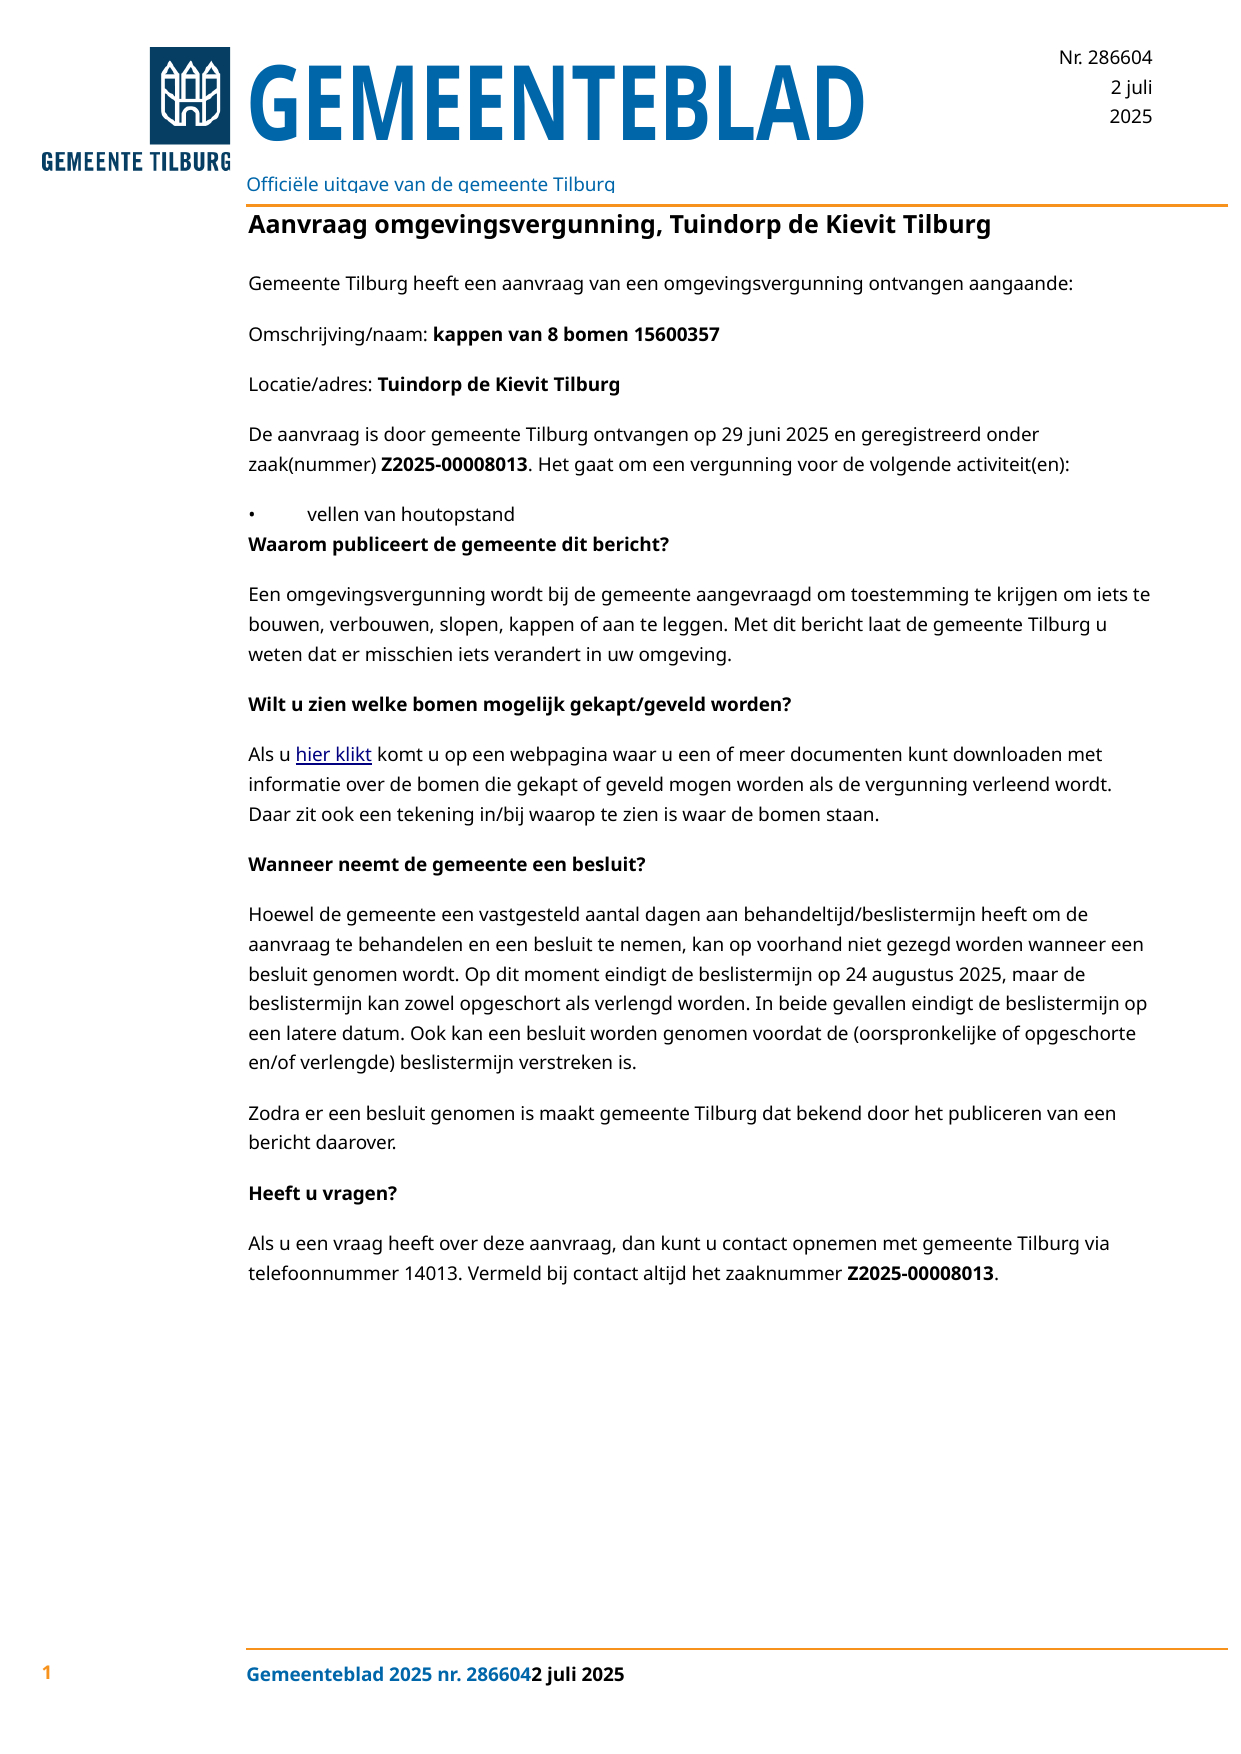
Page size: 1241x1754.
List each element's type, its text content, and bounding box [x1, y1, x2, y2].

text Locatie/adres: Tuindorp de Kievit Tilburg [248, 371, 1152, 397]
picture [41, 47, 231, 172]
text Wilt u zien welke bomen mogelijk gekapt/geveld worden? [248, 691, 1152, 717]
text Omschrijving/naam: kappen van 8 bomen 15600357 [248, 321, 1152, 346]
text Als u hier klikt komt u op een webpagina waar u een of meer documenten kunt downloaden met informatie over de bomen die gekapt of geveld mogen worden als de vergunning verleend wordt. Daar zit ook een tekening in/bij waarop te zien is waar de bomen staan. [248, 742, 1152, 826]
text Aanvraag omgevingsvergunning, Tuindorp de Kievit Tilburg [248, 207, 1152, 241]
text Gemeente Tilburg heeft een aanvraag van een omgevingsvergunning ontvangen aangaande: [248, 270, 1152, 296]
list vellen van houtopstand [248, 502, 1152, 527]
text Waarom publiceert de gemeente dit bericht? [248, 531, 1152, 557]
text Hoewel de gemeente een vastgesteld aantal dagen aan behandeltijd/beslistermijn heeft om de aanvraag te behandelen en een besluit te nemen, kan op voorhand niet gezegd worden wanneer een besluit genomen wordt. Op dit moment eindigt de beslistermijn op 24 augustus 2025, maar de beslistermijn kan zowel opgeschort als verlengd worden. In beide gevallen eindigt de beslistermijn op een latere datum. Ook kan een besluit worden genomen voordat de (oorspronkelijke of opgeschorte en/of verlengde) beslistermijn verstreken is. [248, 902, 1152, 1075]
text Als u een vraag heeft over deze aanvraag, dan kunt u contact opnemen met gemeente Tilburg via telefoonnummer 14013. Vermeld bij contact altijd het zaaknummer Z2025-00008013. [248, 1230, 1152, 1286]
text Een omgevingsvergunning wordt bij de gemeente aangevraagd om toestemming te krijgen om iets te bouwen, verbouwen, slopen, kappen of aan te leggen. Met dit bericht laat de gemeente Tilburg u weten dat er misschien iets verandert in uw omgeving. [248, 582, 1152, 666]
text De aanvraag is door gemeente Tilburg ontvangen op 29 juni 2025 en geregistreerd onder zaak(nummer) Z2025-00008013. Het gaat om een vergunning voor de volgende activiteit(en): [248, 422, 1152, 477]
text Heeft u vragen? [248, 1180, 1152, 1206]
text Zodra er een besluit genomen is maakt gemeente Tilburg dat bekend door het publiceren van een bericht daarover. [248, 1100, 1152, 1155]
text Wanneer neemt de gemeente een besluit? [248, 851, 1152, 877]
